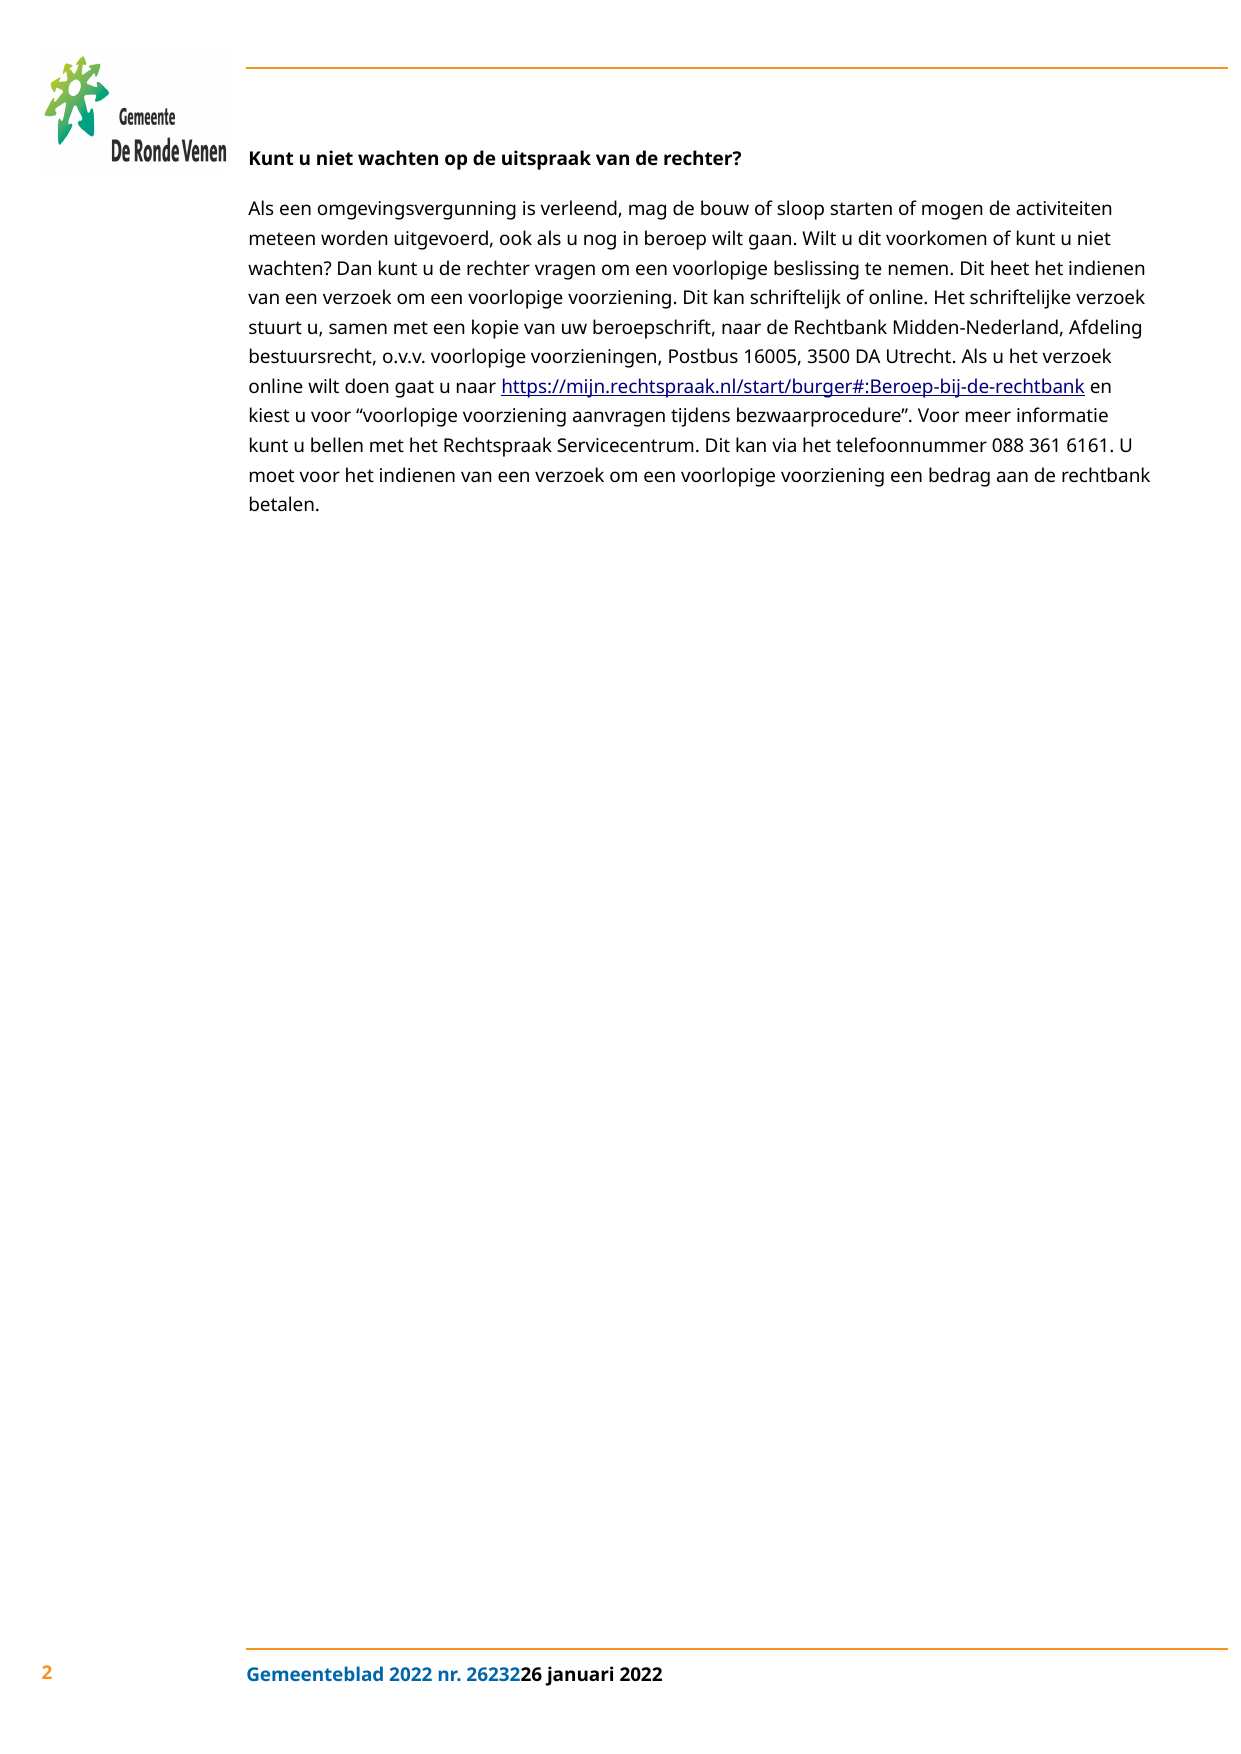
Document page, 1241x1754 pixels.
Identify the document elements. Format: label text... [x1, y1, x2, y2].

picture [41, 47, 231, 172]
text Kunt u niet wachten op de uitspraak van de rechter? [248, 145, 1152, 171]
text Als een omgevingsvergunning is verleend, mag de bouw of sloop starten of mogen de activiteiten meteen worden uitgevoerd, ook als u nog in beroep wilt gaan. Wilt u dit voorkomen of kunt u niet wachten? Dan kunt u de rechter vragen om een voorlopige beslissing te nemen. Dit heet het indienen van een verzoek om een voorlopige voorziening. Dit kan schriftelijk of online. Het schriftelijke verzoek stuurt u, samen met een kopie van uw beroepschrift, naar de Rechtbank Midden-Nederland, Afdeling bestuursrecht, o.v.v. voorlopige voorzieningen, Postbus 16005, 3500 DA Utrecht. Als u het verzoek online wilt doen gaat u naar https://mijn.rechtspraak.nl/start/burger#:Beroep-bij-de-rechtbank en kiest u voor “voorlopige voorziening aanvragen tijdens bezwaarprocedure”. Voor meer informatie kunt u bellen met het Rechtspraak Servicecentrum. Dit kan via het telefoonnummer 088 361 6161. U moet voor het indienen van een verzoek om een voorlopige voorziening een bedrag aan de rechtbank betalen. [248, 196, 1152, 517]
